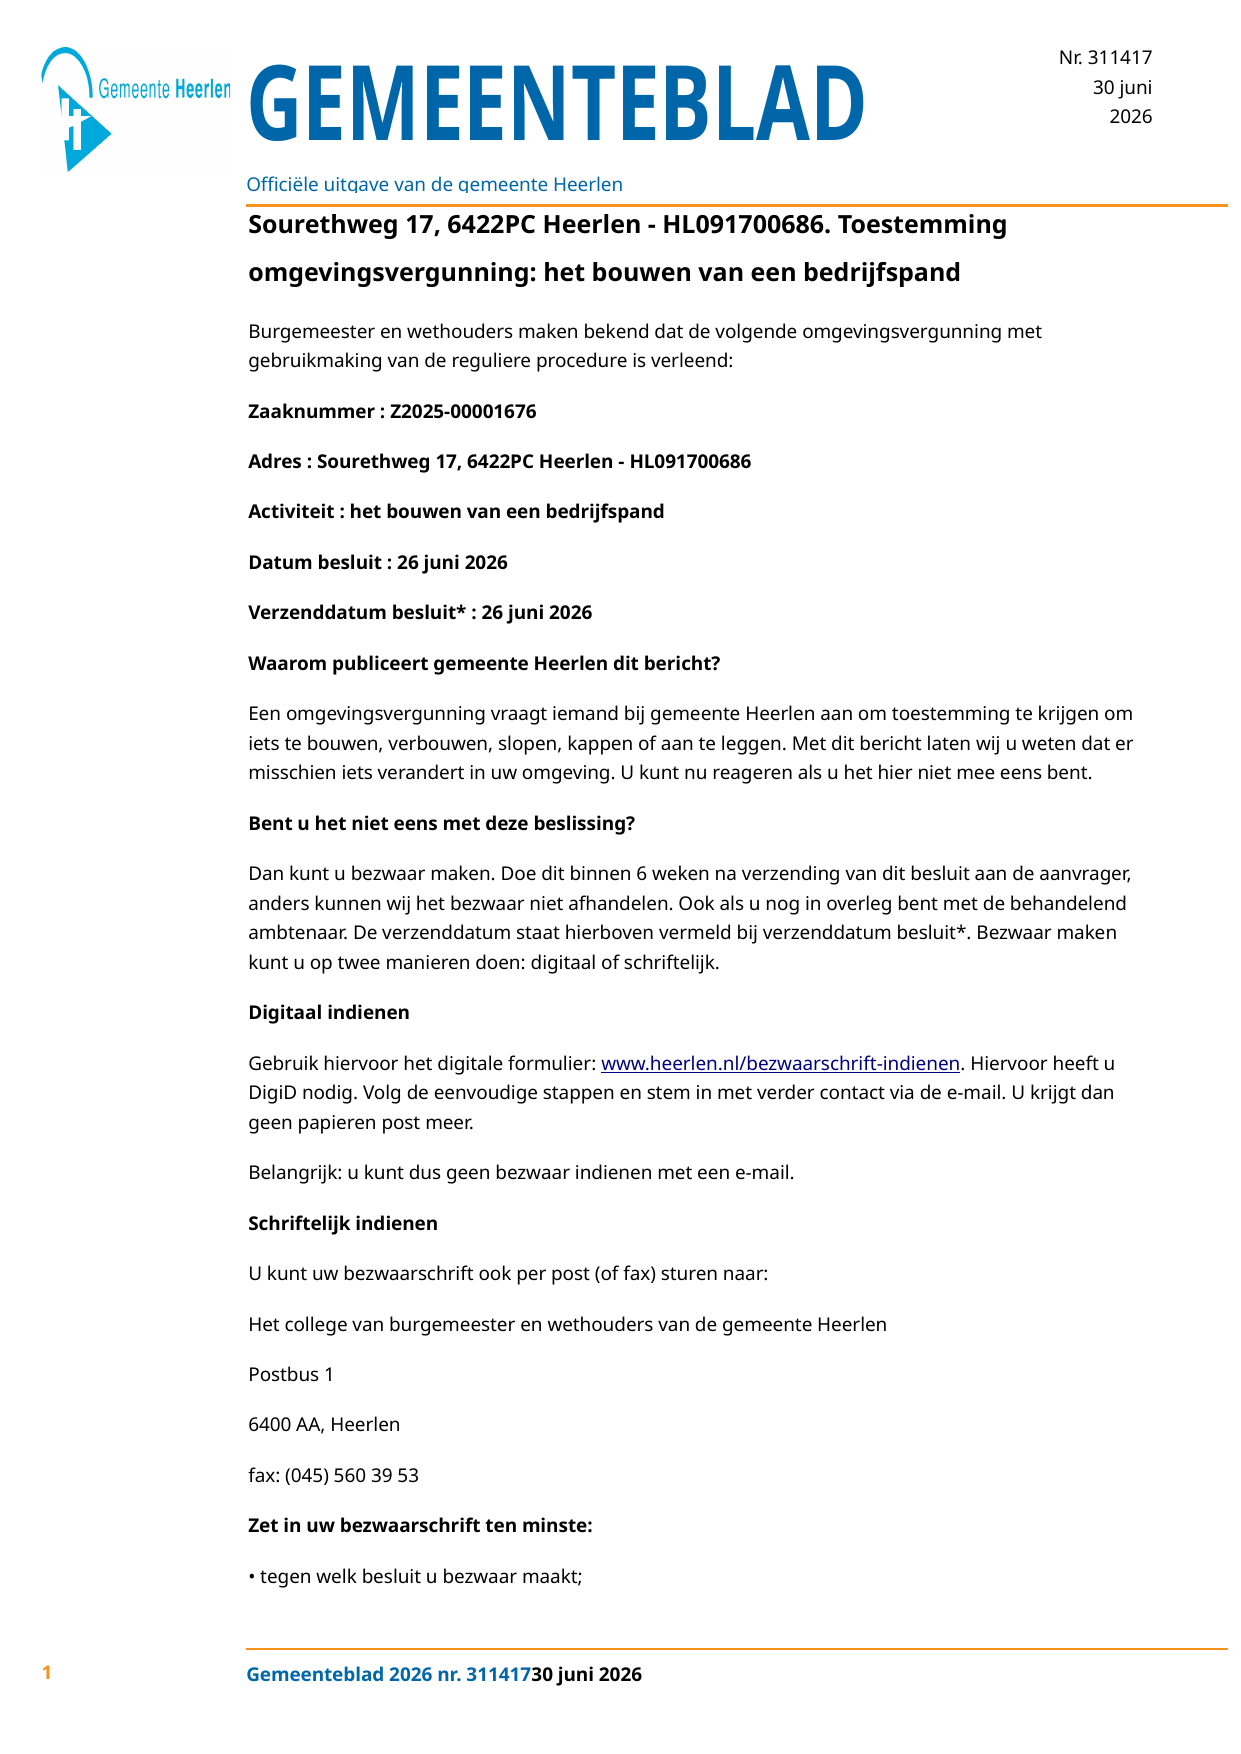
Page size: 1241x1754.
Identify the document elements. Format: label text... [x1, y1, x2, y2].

text Dan kunt u bezwaar maken. Doe dit binnen 6 weken na verzending van dit besluit aan de aanvrager, anders kunnen wij het bezwaar niet afhandelen. Ook als u nog in overleg bent met de behandelend ambtenaar. De verzenddatum staat hierboven vermeld bij verzenddatum besluit*. Bezwaar maken kunt u op twee manieren doen: digitaal of schriftelijk. [248, 860, 1152, 975]
text U kunt uw bezwaarschrift ook per post (of fax) sturen naar: [248, 1260, 1152, 1286]
text Schriftelijk indienen [248, 1210, 1152, 1236]
text Het college van burgemeester en wethouders van de gemeente Heerlen [248, 1311, 1152, 1337]
text Postbus 1 [248, 1361, 1152, 1387]
text Burgemeester en wethouders maken bekend dat de volgende omgevingsvergunning met gebruikmaking van de reguliere procedure is verleend: [248, 318, 1152, 373]
text Bent u het niet eens met deze beslissing? [248, 810, 1152, 836]
text Zet in uw bezwaarschrift ten minste: [248, 1512, 1152, 1538]
text • tegen welk besluit u bezwaar maakt; [248, 1563, 1152, 1589]
text Waarom publiceert gemeente Heerlen dit bericht? [248, 650, 1152, 676]
text fax: (045) 560 39 53 [248, 1462, 1152, 1488]
text Datum besluit : 26 juni 2026 [248, 549, 1152, 575]
text Belangrijk: u kunt dus geen bezwaar indienen met een e-mail. [248, 1159, 1152, 1185]
text Adres : Sourethweg 17, 6422PC Heerlen - HL091700686 [248, 448, 1152, 474]
text Zaaknummer : Z2025-00001676 [248, 398, 1152, 424]
text Gebruik hiervoor het digitale formulier: www.heerlen.nl/bezwaarschrift-indienen. Hiervoor heeft u DigiD nodig. Volg de eenvoudige stappen en stem in met verder contact via de e-mail. U krijgt dan geen papieren post meer. [248, 1050, 1152, 1135]
text 6400 AA, Heerlen [248, 1412, 1152, 1437]
text Activiteit : het bouwen van een bedrijfspand [248, 499, 1152, 524]
text Verzenddatum besluit* : 26 juni 2026 [248, 599, 1152, 625]
picture [41, 47, 231, 172]
text Digitaal indienen [248, 999, 1152, 1025]
picture [41, 47, 59, 70]
text Sourethweg 17, 6422PC Heerlen - HL091700686. Toestemming omgevingsvergunning: het bouwen van een bedrijfspand [248, 207, 1152, 288]
text Een omgevingsvergunning vraagt iemand bij gemeente Heerlen aan om toestemming te krijgen om iets te bouwen, verbouwen, slopen, kappen of aan te leggen. Met dit bericht laten wij u weten dat er misschien iets verandert in uw omgeving. U kunt nu reageren als u het hier niet mee eens bent. [248, 700, 1152, 785]
